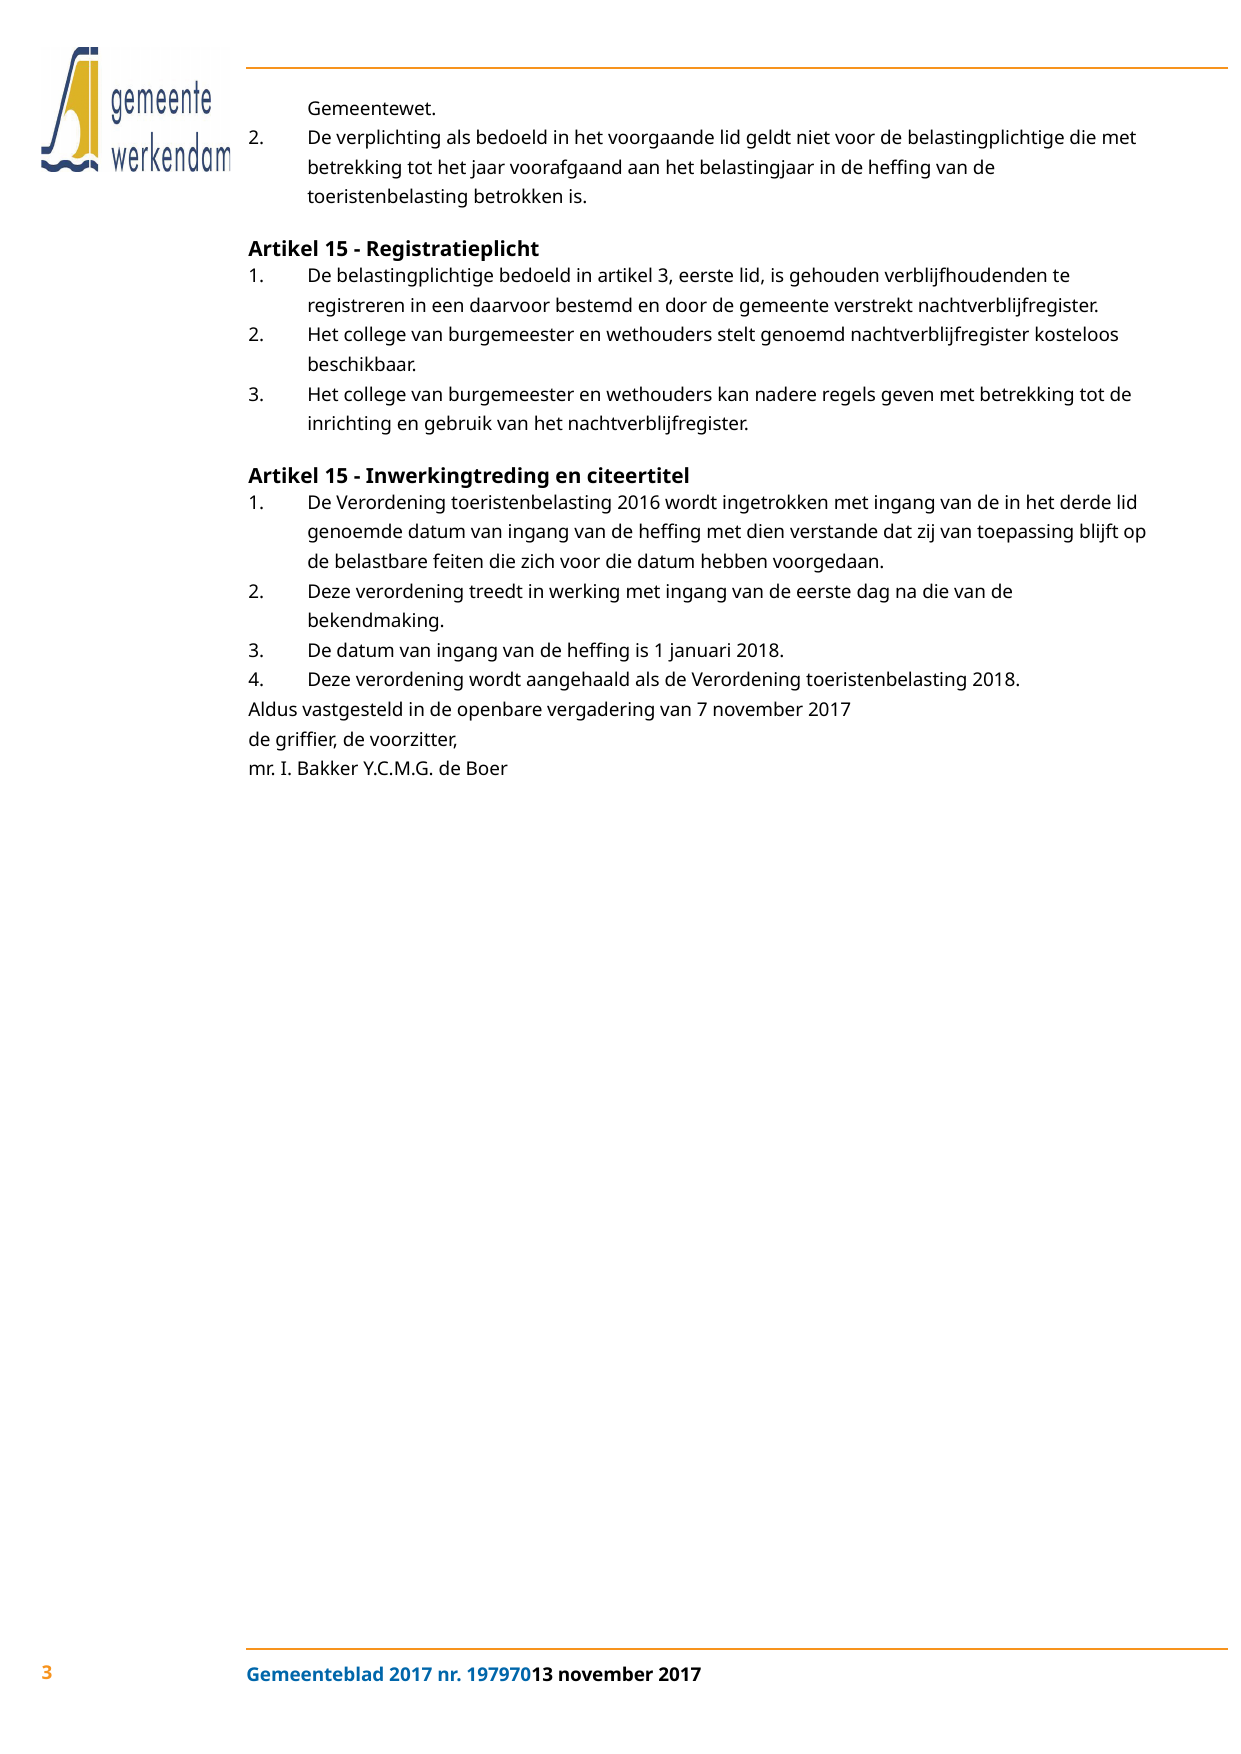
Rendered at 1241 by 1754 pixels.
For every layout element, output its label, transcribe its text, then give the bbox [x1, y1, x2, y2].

text de griffier, de voorzitter, [248, 726, 1152, 752]
text mr. I. Bakker Y.C.M.G. de Boer [248, 755, 1152, 781]
text Artikel 15 - Registratieplicht [248, 234, 1152, 262]
list Het college van burgemeester en wethouders stelt genoemd nachtverblijfregister kosteloos beschikbaar. [248, 322, 1152, 377]
text Aldus vastgesteld in de openbare vergadering van 7 november 2017 [248, 696, 1152, 722]
list Het college van burgemeester en wethouders kan nadere regels geven met betrekking tot de inrichting en gebruik van het nachtverblijfregister. [248, 381, 1152, 436]
list Gemeentewet. [248, 95, 1152, 121]
list De Verordening toeristenbelasting 2016 wordt ingetrokken met ingang van de in het derde lid genoemde datum van ingang van de heffing met dien verstande dat zij van toepassing blijft op de belastbare feiten die zich voor die datum hebben voorgedaan. [248, 489, 1152, 574]
list Deze verordening wordt aangehaald als de Verordening toeristenbelasting 2018. [248, 667, 1152, 692]
list De verplichting als bedoeld in het voorgaande lid geldt niet voor de belastingplichtige die met betrekking tot het jaar voorafgaand aan het belastingjaar in de heffing van de toeristenbelasting betrokken is. [248, 124, 1152, 209]
list De belastingplichtige bedoeld in artikel 3, eerste lid, is gehouden verblijfhoudenden te registreren in een daarvoor bestemd en door de gemeente verstrekt nachtverblijfregister. [248, 262, 1152, 318]
list De datum van ingang van de heffing is 1 januari 2018. [248, 637, 1152, 663]
picture [41, 47, 231, 172]
text Artikel 15 - Inwerkingtreding en citeertitel [248, 461, 1152, 489]
list Deze verordening treedt in werking met ingang van de eerste dag na die van de bekendmaking. [248, 578, 1152, 633]
